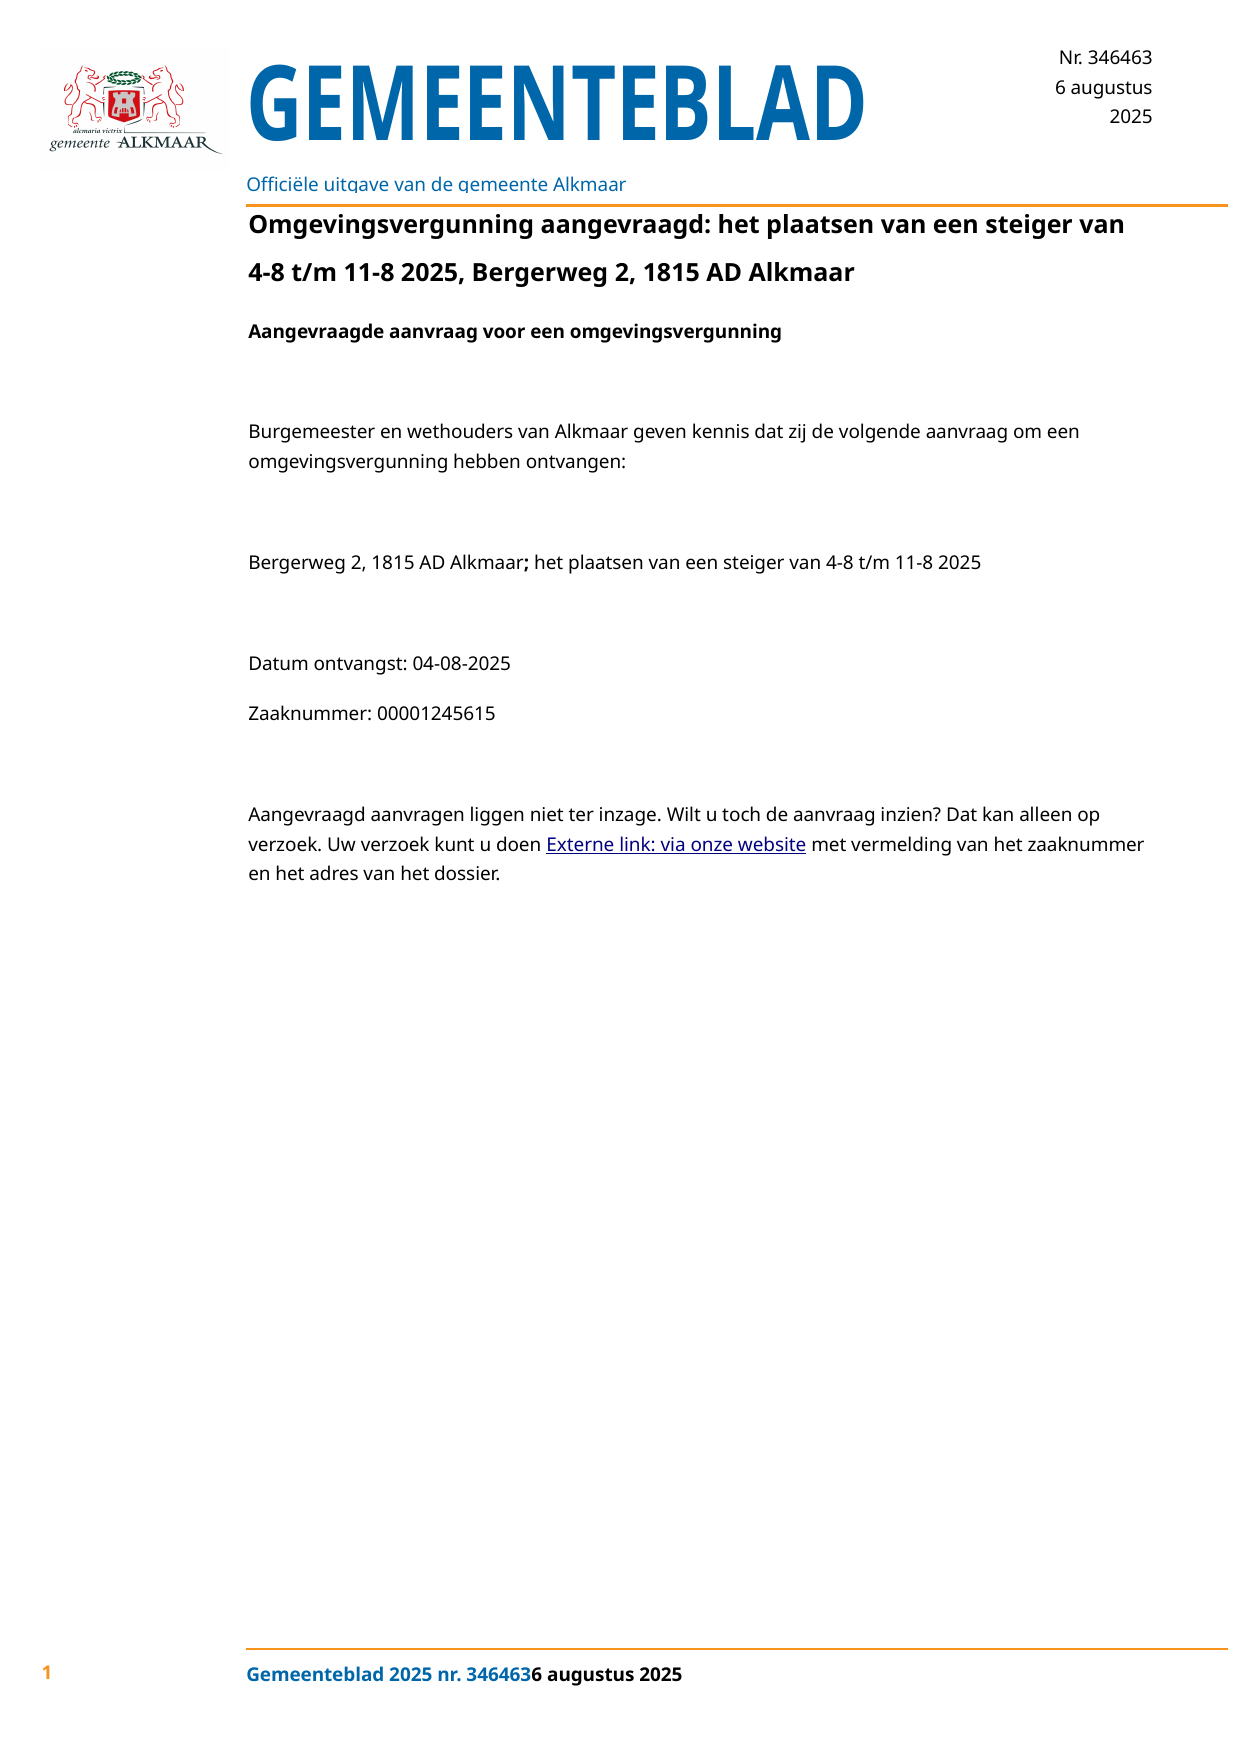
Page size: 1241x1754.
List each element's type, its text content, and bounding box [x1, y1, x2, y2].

text Datum ontvangst: 04-08-2025 [248, 650, 1152, 676]
text Aangevraagd aanvragen liggen niet ter inzage. Wilt u toch de aanvraag inzien? Dat kan alleen op verzoek. Uw verzoek kunt u doen Externe link: via onze website met vermelding van het zaaknummer en het adres van het dossier. [248, 801, 1152, 886]
text Bergerweg 2, 1815 AD Alkmaar; het plaatsen van een steiger van 4-8 t/m 11-8 2025 [248, 549, 1152, 575]
text Burgemeester en wethouders van Alkmaar geven kennis dat zij de volgende aanvraag om een omgevingsvergunning hebben ontvangen: [248, 419, 1152, 474]
text Zaaknummer: 00001245615 [248, 700, 1152, 726]
picture [41, 47, 231, 172]
text Aangevraagde aanvraag voor een omgevingsvergunning [248, 318, 1152, 344]
text Omgevingsvergunning aangevraagd: het plaatsen van een steiger van 4-8 t/m 11-8 2025, Bergerweg 2, 1815 AD Alkmaar [248, 207, 1152, 288]
